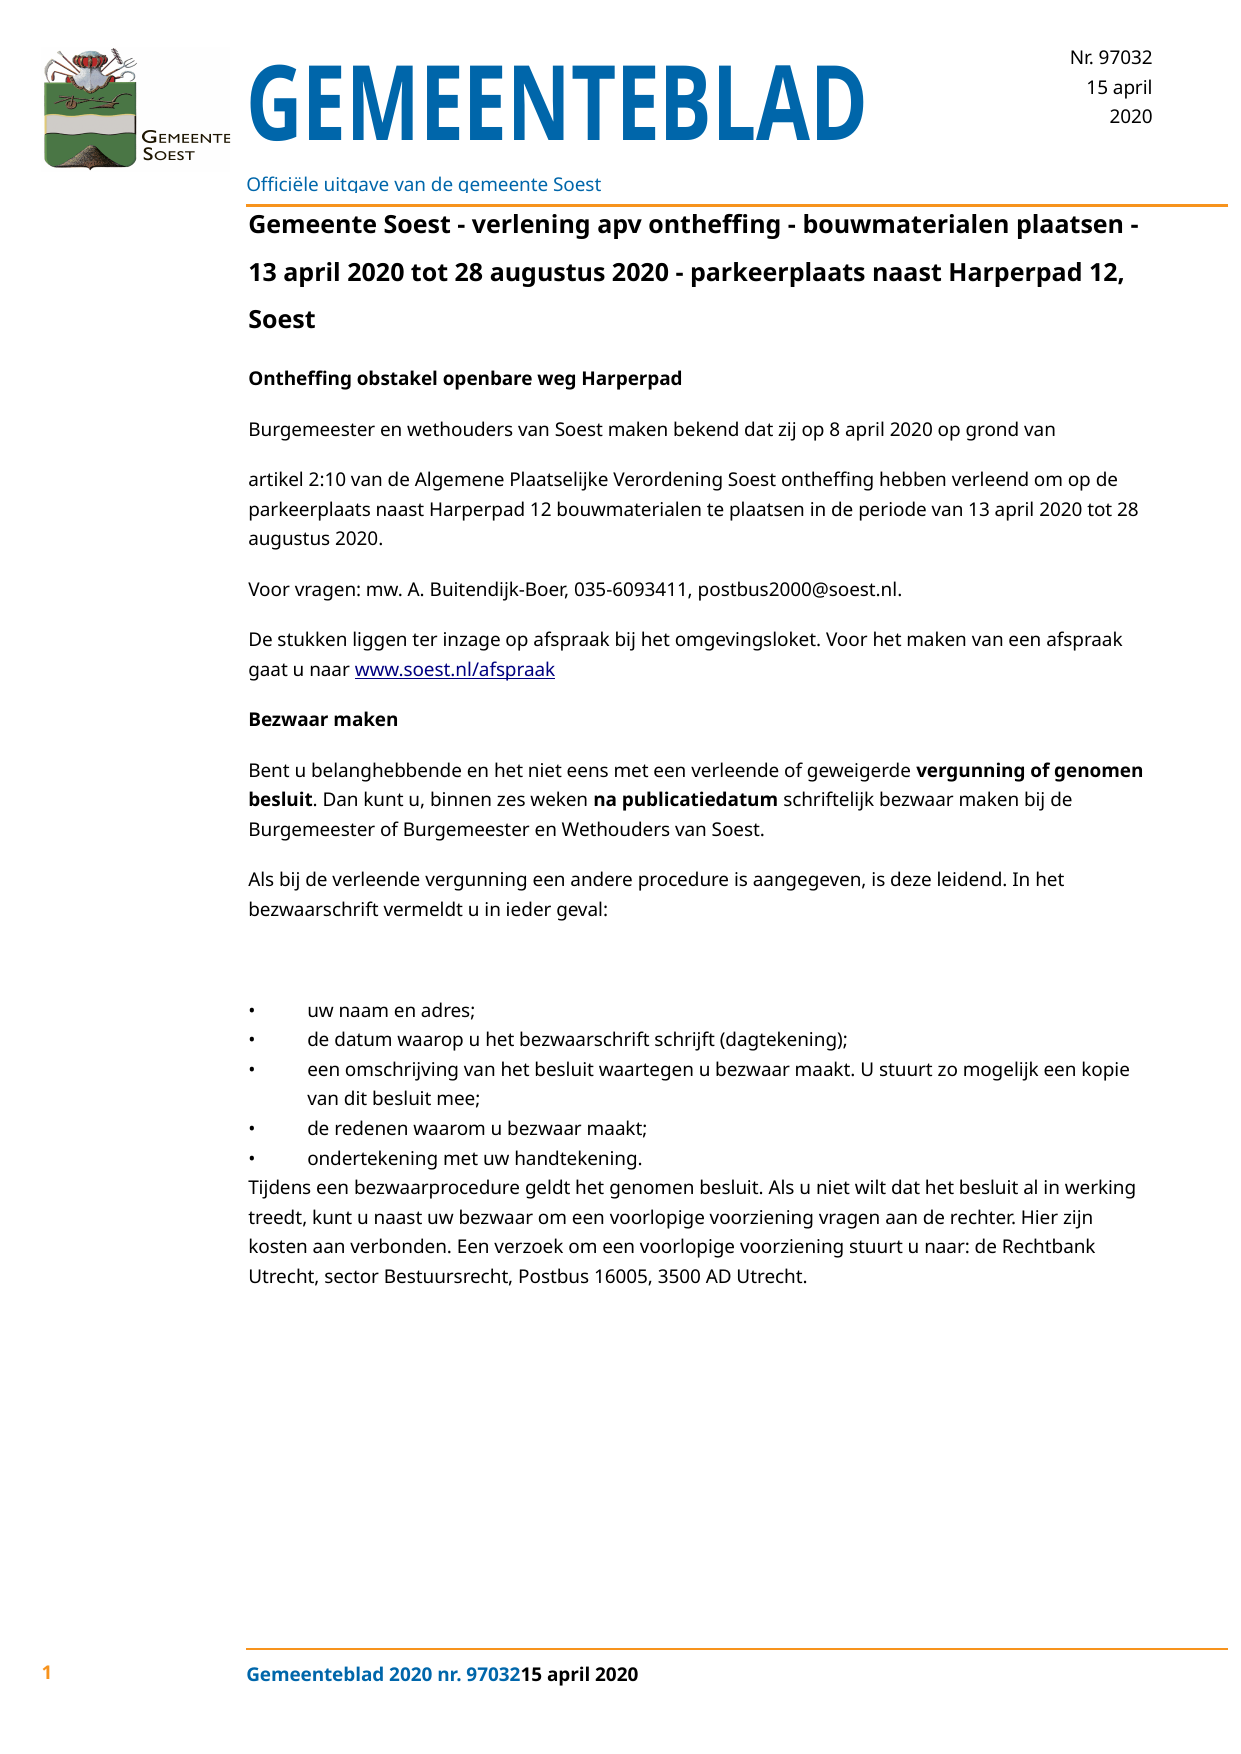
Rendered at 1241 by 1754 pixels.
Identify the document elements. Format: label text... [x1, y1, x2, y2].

text Tijdens een bezwaarprocedure geldt het genomen besluit. Als u niet wilt dat het besluit al in werking treedt, kunt u naast uw bezwaar om een voorlopige voorziening vragen aan de rechter. Hier zijn kosten aan verbonden. Een verzoek om een voorlopige voorziening stuurt u naar: de Rechtbank Utrecht, sector Bestuursrecht, Postbus 16005, 3500 AD Utrecht. [248, 1174, 1152, 1289]
picture [41, 47, 231, 172]
text Burgemeester en wethouders van Soest maken bekend dat zij op 8 april 2020 op grond van [248, 416, 1152, 442]
list ondertekening met uw handtekening. [248, 1145, 1152, 1170]
text Gemeente Soest - verlening apv ontheffing - bouwmaterialen plaatsen - 13 april 2020 tot 28 augustus 2020 - parkeerplaats naast Harperpad 12, Soest [248, 207, 1152, 336]
text Bezwaar maken [248, 706, 1152, 732]
text De stukken liggen ter inzage op afspraak bij het omgevingsloket. Voor het maken van een afspraak gaat u naar www.soest.nl/afspraak [248, 626, 1152, 682]
text Voor vragen: mw. A. Buitendijk-Boer, 035-6093411, postbus2000@soest.nl. [248, 576, 1152, 602]
text Ontheffing obstakel openbare weg Harperpad [248, 366, 1152, 391]
list een omschrijving van het besluit waartegen u bezwaar maakt. U stuurt zo mogelijk een kopie van dit besluit mee; [248, 1056, 1152, 1111]
text Bent u belanghebbende en het niet eens met een verleende of geweigerde vergunning of genomen besluit. Dan kunt u, binnen zes weken na publicatiedatum schriftelijk bezwaar maken bij de Burgemeester of Burgemeester en Wethouders van Soest. [248, 757, 1152, 842]
list de datum waarop u het bezwaarschrift schrijft (dagtekening); [248, 1026, 1152, 1052]
list de redenen waarom u bezwaar maakt; [248, 1115, 1152, 1141]
text artikel 2:10 van de Algemene Plaatselijke Verordening Soest ontheffing hebben verleend om op de parkeerplaats naast Harperpad 12 bouwmaterialen te plaatsen in de periode van 13 april 2020 tot 28 augustus 2020. [248, 466, 1152, 551]
text Als bij de verleende vergunning een andere procedure is aangegeven, is deze leidend. In het bezwaarschrift vermeldt u in ieder geval: [248, 866, 1152, 922]
list uw naam en adres; [248, 997, 1152, 1022]
